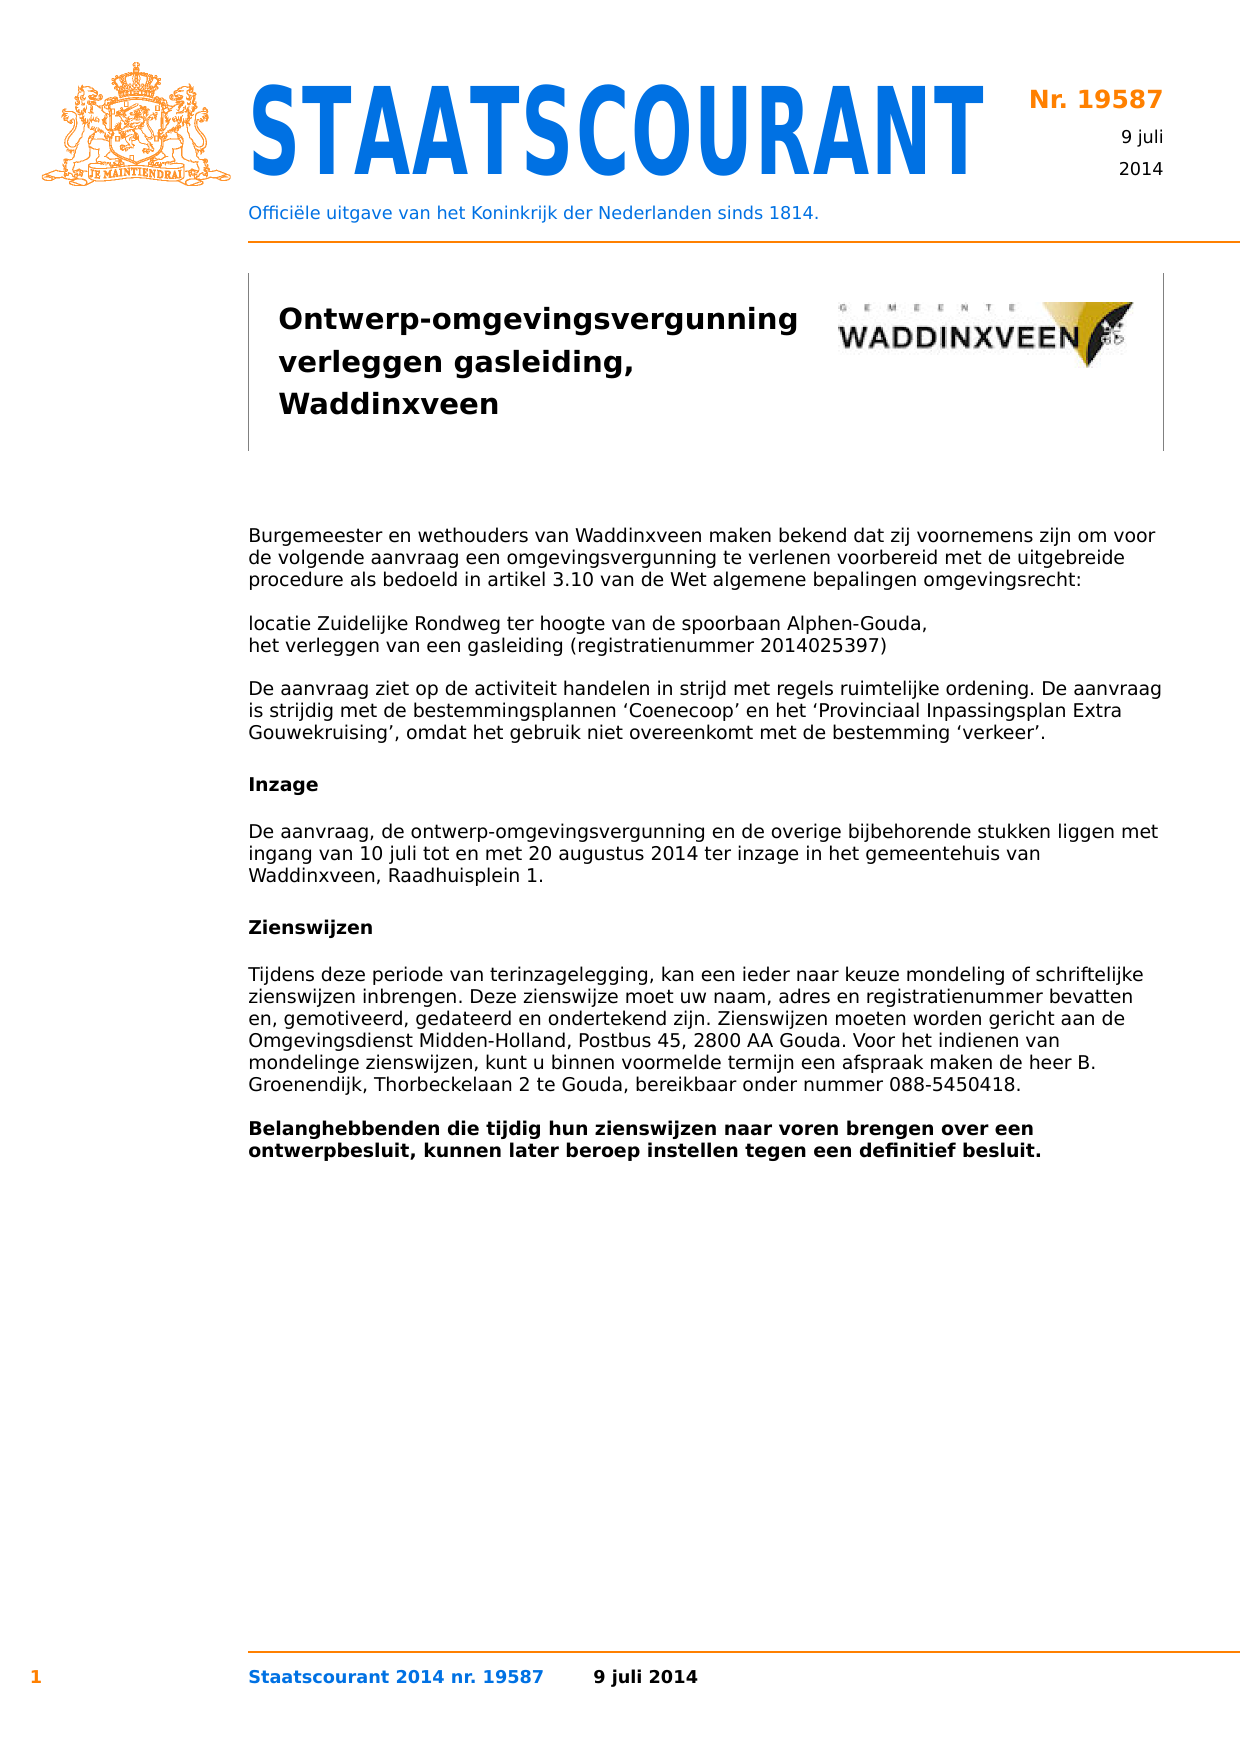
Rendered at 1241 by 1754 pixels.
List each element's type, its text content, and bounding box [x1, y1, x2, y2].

text De aanvraag ziet op de activiteit handelen in strijd met regels ruimtelijke ordening. De aanvraag is strijdig met de bestemmingsplannen ‘Coenecoop’ en het ‘Provinciaal Inpassingsplan Extra Gouwekruising’, omdat het gebruik niet overeenkomt met de bestemming ‘verkeer’. [248, 678, 1163, 744]
text De aanvraag, de ontwerp-omgevingsvergunning en de overige bijbehorende stukken liggen met ingang van 10 juli tot en met 20 augustus 2014 ter inzage in het gemeentehuis van Waddinxveen, Raadhuisplein 1. [248, 821, 1163, 887]
subtitle Ontwerp-omgevingsvergunning verleggen gasleiding, Waddinxveen [249, 273, 1163, 451]
text locatie Zuidelijke Rondweg ter hoogte van de spoorbaan Alphen-Gouda, [248, 612, 1163, 634]
picture [838, 302, 1134, 368]
subtitle Zienswijzen [248, 917, 1163, 939]
table_cell 9 juli [998, 121, 1240, 153]
table_cell 2014 [998, 153, 1240, 203]
subtitle Inzage [248, 774, 1163, 796]
table_header [25, 62, 248, 241]
text Burgemeester en wethouders van Waddinxveen maken bekend dat zij voornemens zijn om voor de volgende aanvraag een omgevingsvergunning te verlenen voorbereid met de uitgebreide procedure als bedoeld in artikel 3.10 van de Wet algemene bepalingen omgevingsrecht: [248, 525, 1163, 591]
text Tijdens deze periode van terinzagelegging, kan een ieder naar keuze mondeling of schriftelijke zienswijzen inbrengen. Deze zienswijze moet uw naam, adres en registratienummer bevatten en, gemotiveerd, gedateerd en ondertekend zijn. Zienswijzen moeten worden gericht aan de Omgevingsdienst Midden-Holland, Postbus 45, 2800 AA Gouda. Voor het indienen van mondelinge zienswijzen, kunt u binnen voormelde termijn een afspraak maken de heer B. Groenendijk, Thorbeckelaan 2 te Gouda, bereikbaar onder nummer 088-5450418. [248, 964, 1163, 1096]
table_header STAATSCOURANT [248, 62, 998, 203]
text het verleggen van een gasleiding (registratienummer 2014025397) [248, 634, 1163, 656]
picture [41, 62, 231, 186]
text Belanghebbenden die tijdig hun zienswijzen naar voren brengen over een ontwerpbesluit, kunnen later beroep instellen tegen een definitief besluit. [248, 1118, 1163, 1162]
table_cell Officiële uitgave van het Koninkrijk der Nederlanden sinds 1814. [248, 203, 1240, 241]
table_header Nr. 19587 [998, 62, 1240, 121]
